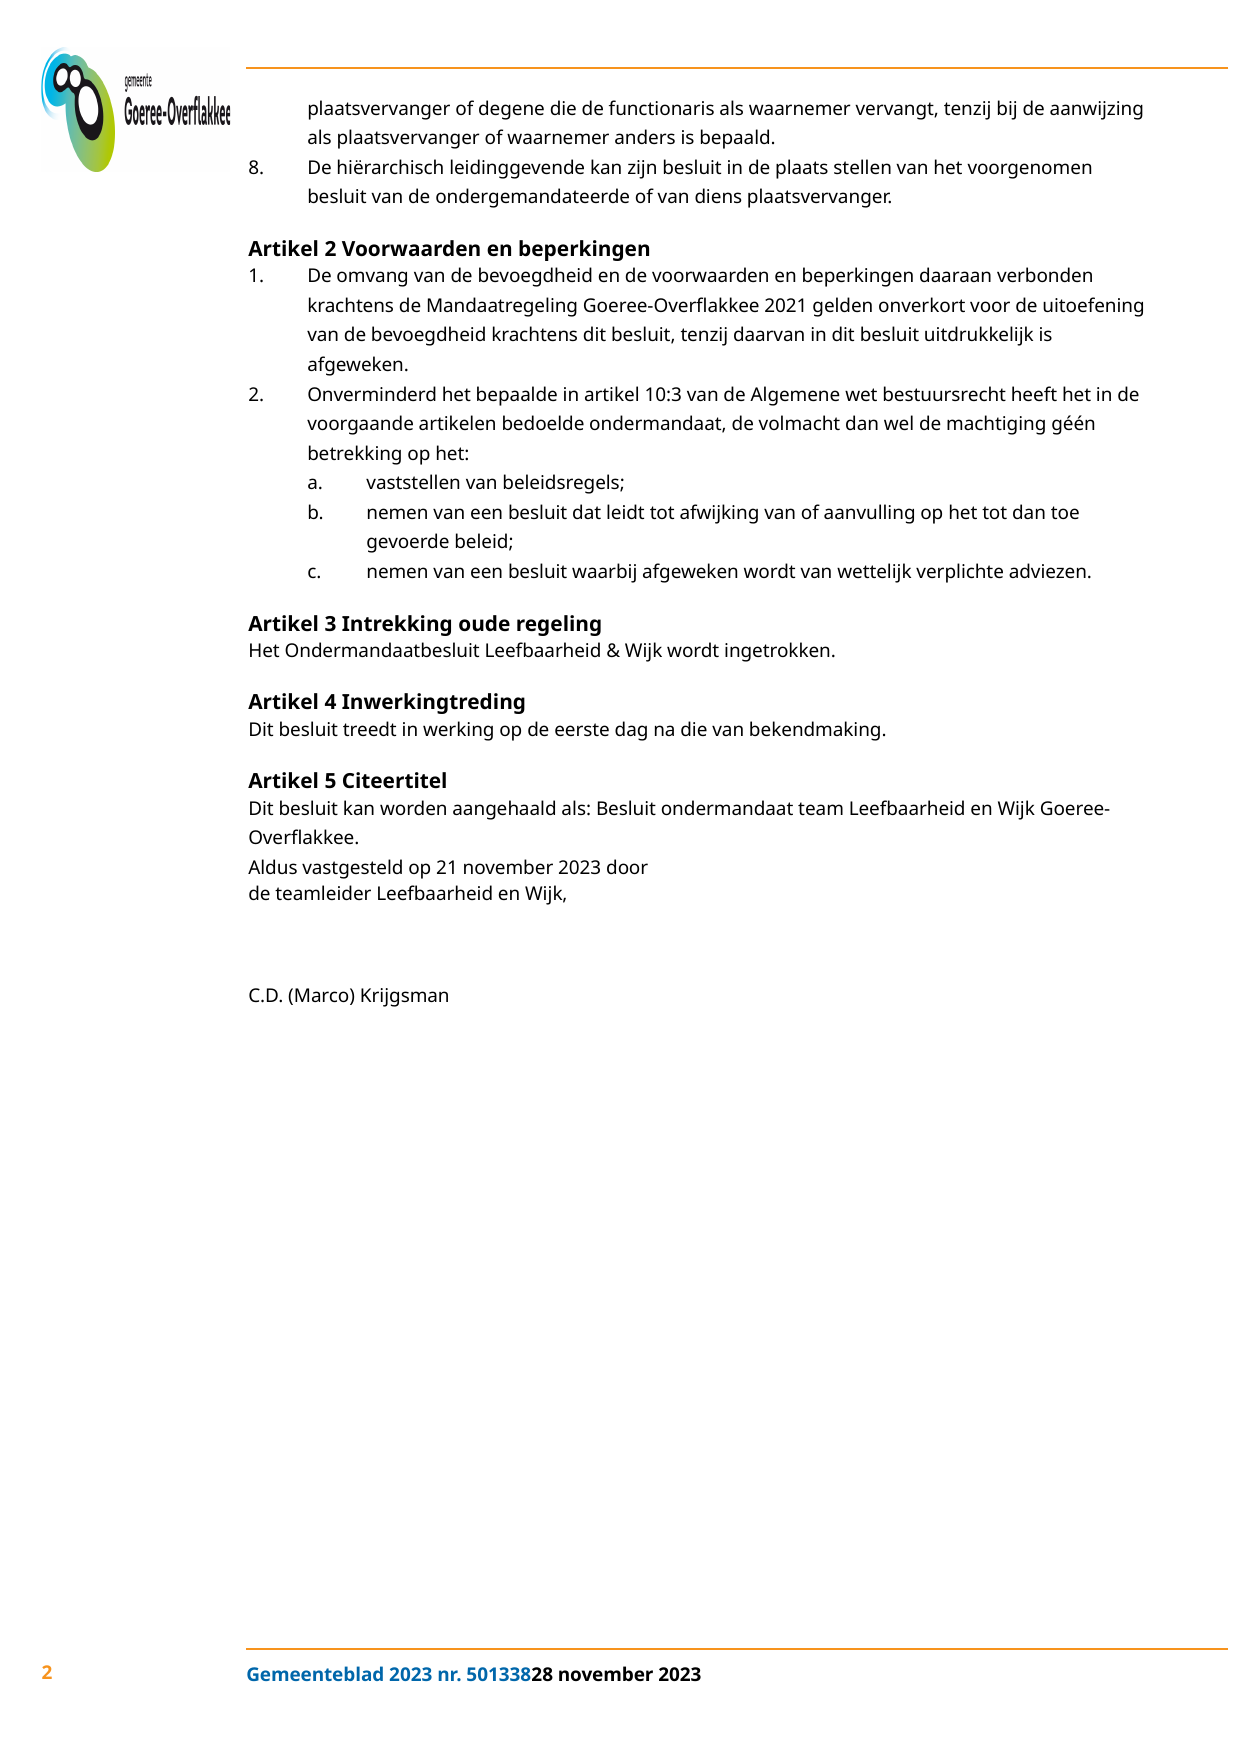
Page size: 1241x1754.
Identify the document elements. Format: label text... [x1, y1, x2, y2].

list nemen van een besluit dat leidt tot afwijking van of aanvulling op het tot dan toe gevoerde beleid; [307, 499, 1152, 554]
text de teamleider Leefbaarheid en Wijk, [248, 880, 1152, 905]
text Artikel 3 Intrekking oude regeling [248, 609, 1152, 637]
list vaststellen van beleidsregels; [307, 469, 1152, 495]
text Artikel 5 Citeertitel [248, 766, 1152, 795]
text Dit besluit kan worden aangehaald als: Besluit ondermandaat team Leefbaarheid en Wijk Goeree-Overflakkee. [248, 795, 1152, 850]
list De hiërarchisch leidinggevende kan zijn besluit in de plaats stellen van het voorgenomen besluit van de ondergemandateerde of van diens plaatsvervanger. [248, 154, 1152, 209]
text Aldus vastgesteld op 21 november 2023 door [248, 854, 1152, 880]
picture [41, 47, 231, 172]
list Onverminderd het bepaalde in artikel 10:3 van de Algemene wet bestuursrecht heeft het in de voorgaande artikelen bedoelde ondermandaat, de volmacht dan wel de machtiging géén betrekking op het: [248, 381, 1152, 466]
list De omvang van de bevoegdheid en de voorwaarden en beperkingen daaraan verbonden krachtens de Mandaatregeling Goeree-Overflakkee 2021 gelden onverkort voor de uitoefening van de bevoegdheid krachtens dit besluit, tenzij daarvan in dit besluit uitdrukkelijk is afgeweken. [248, 262, 1152, 377]
text Het Ondermandaatbesluit Leefbaarheid & Wijk wordt ingetrokken. [248, 637, 1152, 663]
text Artikel 2 Voorwaarden en beperkingen [248, 234, 1152, 262]
text Artikel 4 Inwerkingtreding [248, 687, 1152, 716]
list plaatsvervanger of degene die de functionaris als waarnemer vervangt, tenzij bij de aanwijzing als plaatsvervanger of waarnemer anders is bepaald. [248, 95, 1152, 150]
list nemen van een besluit waarbij afgeweken wordt van wettelijk verplichte adviezen. [307, 558, 1152, 584]
text Dit besluit treedt in werking op de eerste dag na die van bekendmaking. [248, 716, 1152, 742]
text C.D. (Marco) Krijgsman [248, 983, 1152, 1008]
